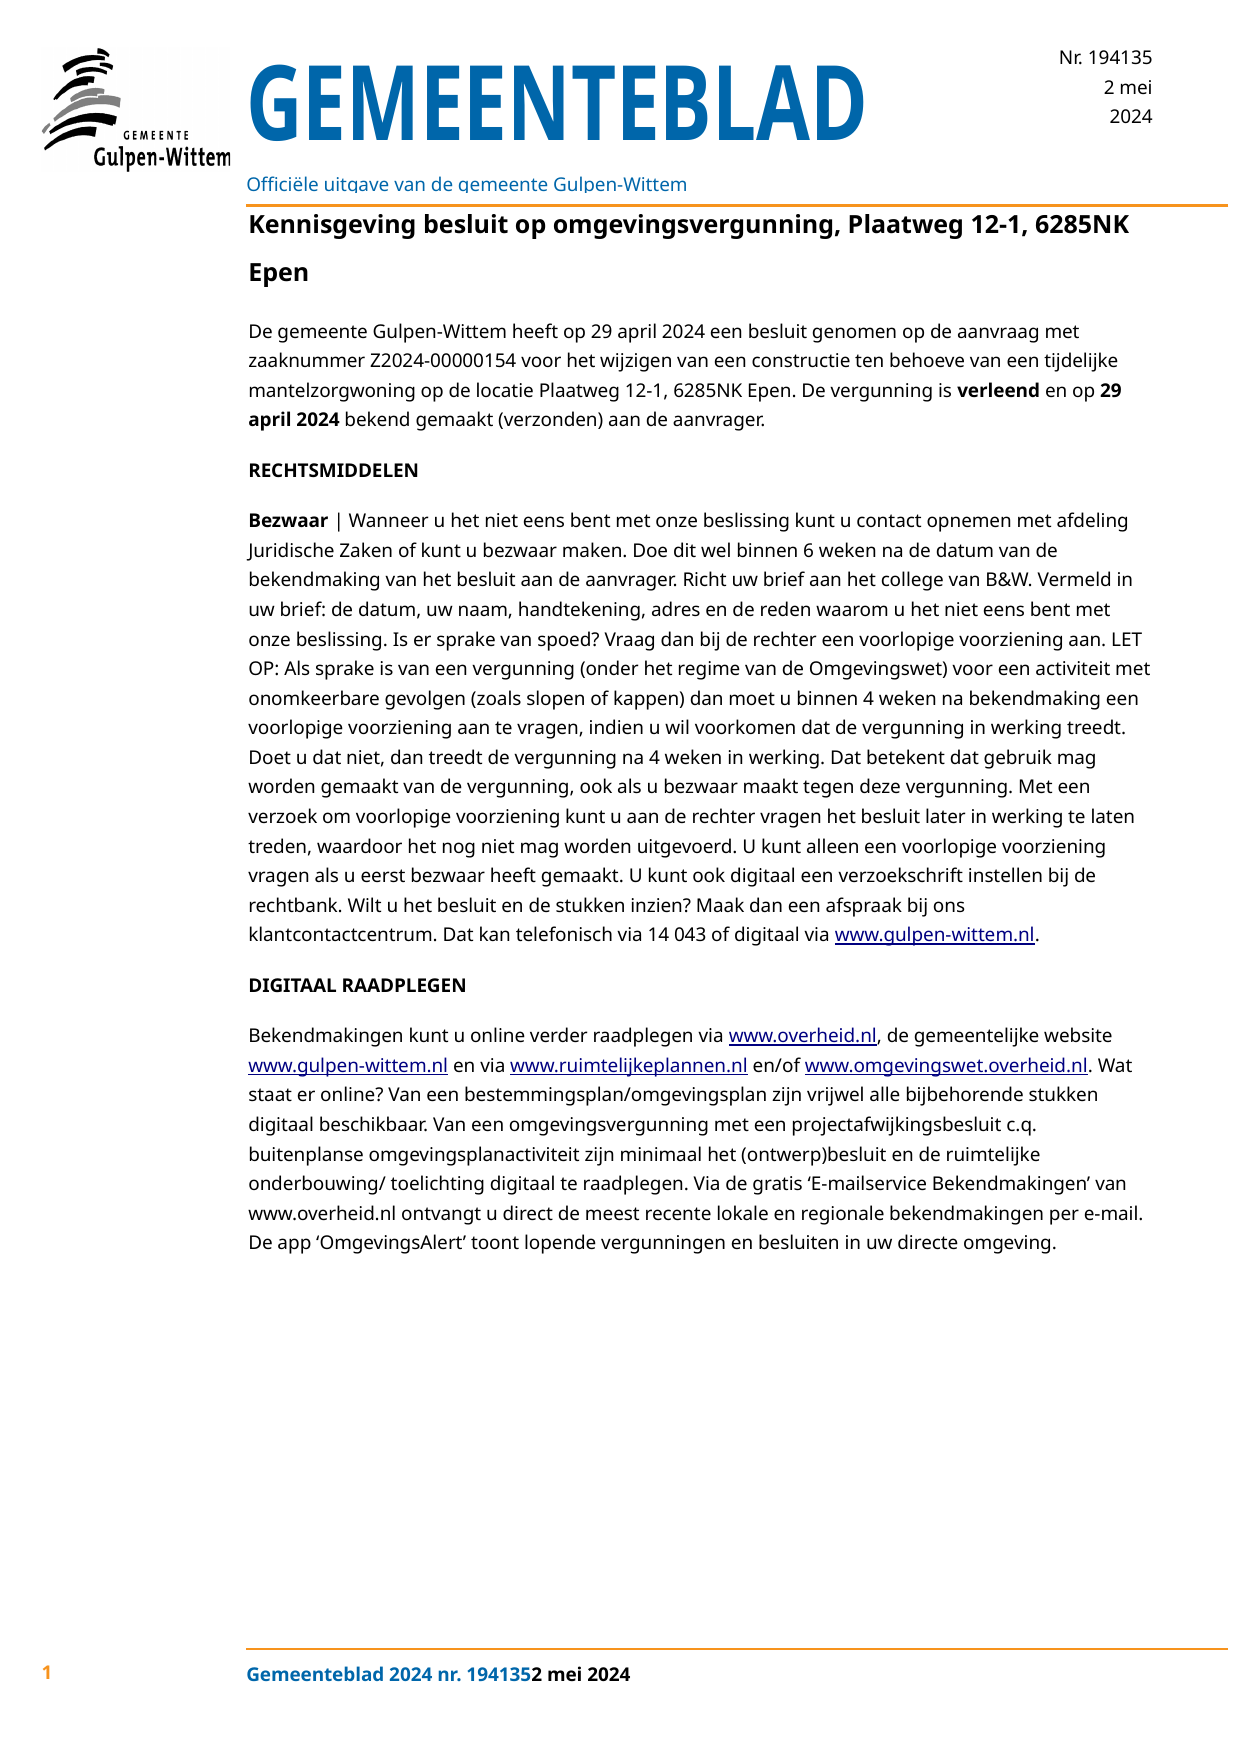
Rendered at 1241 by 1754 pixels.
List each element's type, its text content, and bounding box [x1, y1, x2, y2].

text RECHTSMIDDELEN [248, 457, 1152, 483]
text Kennisgeving besluit op omgevingsvergunning, Plaatweg 12-1, 6285NK Epen [248, 207, 1152, 288]
text Bekendmakingen kunt u online verder raadplegen via www.overheid.nl, de gemeentelijke website www.gulpen-wittem.nl en via www.ruimtelijkeplannen.nl en/of www.omgevingswet.overheid.nl. Wat staat er online? Van een bestemmingsplan/omgevingsplan zijn vrijwel alle bijbehorende stukken digitaal beschikbaar. Van een omgevingsvergunning met een projectafwijkingsbesluit c.q. buitenplanse omgevingsplanactiviteit zijn minimaal het (ontwerp)besluit en de ruimtelijke onderbouwing/ toelichting digitaal te raadplegen. Via de gratis ‘E-mailservice Bekendmakingen’ van www.overheid.nl ontvangt u direct de meest recente lokale en regionale bekendmakingen per e-mail. De app ‘OmgevingsAlert’ toont lopende vergunningen en besluiten in uw directe omgeving. [248, 1022, 1152, 1255]
text De gemeente Gulpen-Wittem heeft op 29 april 2024 een besluit genomen op de aanvraag met zaaknummer Z2024-00000154 voor het wijzigen van een constructie ten behoeve van een tijdelijke mantelzorgwoning op de locatie Plaatweg 12-1, 6285NK Epen. De vergunning is verleend en op 29 april 2024 bekend gemaakt (verzonden) aan de aanvrager. [248, 318, 1152, 432]
picture [41, 47, 231, 172]
text DIGITAAL RAADPLEGEN [248, 972, 1152, 998]
text Bezwaar | Wanneer u het niet eens bent met onze beslissing kunt u contact opnemen met afdeling Juridische Zaken of kunt u bezwaar maken. Doe dit wel binnen 6 weken na de datum van de bekendmaking van het besluit aan de aanvrager. Richt uw brief aan het college van B&W. Vermeld in uw brief: de datum, uw naam, handtekening, adres en de reden waarom u het niet eens bent met onze beslissing. Is er sprake van spoed? Vraag dan bij de rechter een voorlopige voorziening aan. LET OP: Als sprake is van een vergunning (onder het regime van de Omgevingswet) voor een activiteit met onomkeerbare gevolgen (zoals slopen of kappen) dan moet u binnen 4 weken na bekendmaking een voorlopige voorziening aan te vragen, indien u wil voorkomen dat de vergunning in werking treedt. Doet u dat niet, dan treedt de vergunning na 4 weken in werking. Dat betekent dat gebruik mag worden gemaakt van de vergunning, ook als u bezwaar maakt tegen deze vergunning. Met een verzoek om voorlopige voorziening kunt u aan de rechter vragen het besluit later in werking te laten treden, waardoor het nog niet mag worden uitgevoerd. U kunt alleen een voorlopige voorziening vragen als u eerst bezwaar heeft gemaakt. U kunt ook digitaal een verzoekschrift instellen bij de rechtbank. Wilt u het besluit en de stukken inzien? Maak dan een afspraak bij ons klantcontactcentrum. Dat kan telefonisch via 14 043 of digitaal via www.gulpen-wittem.nl. [248, 507, 1152, 947]
